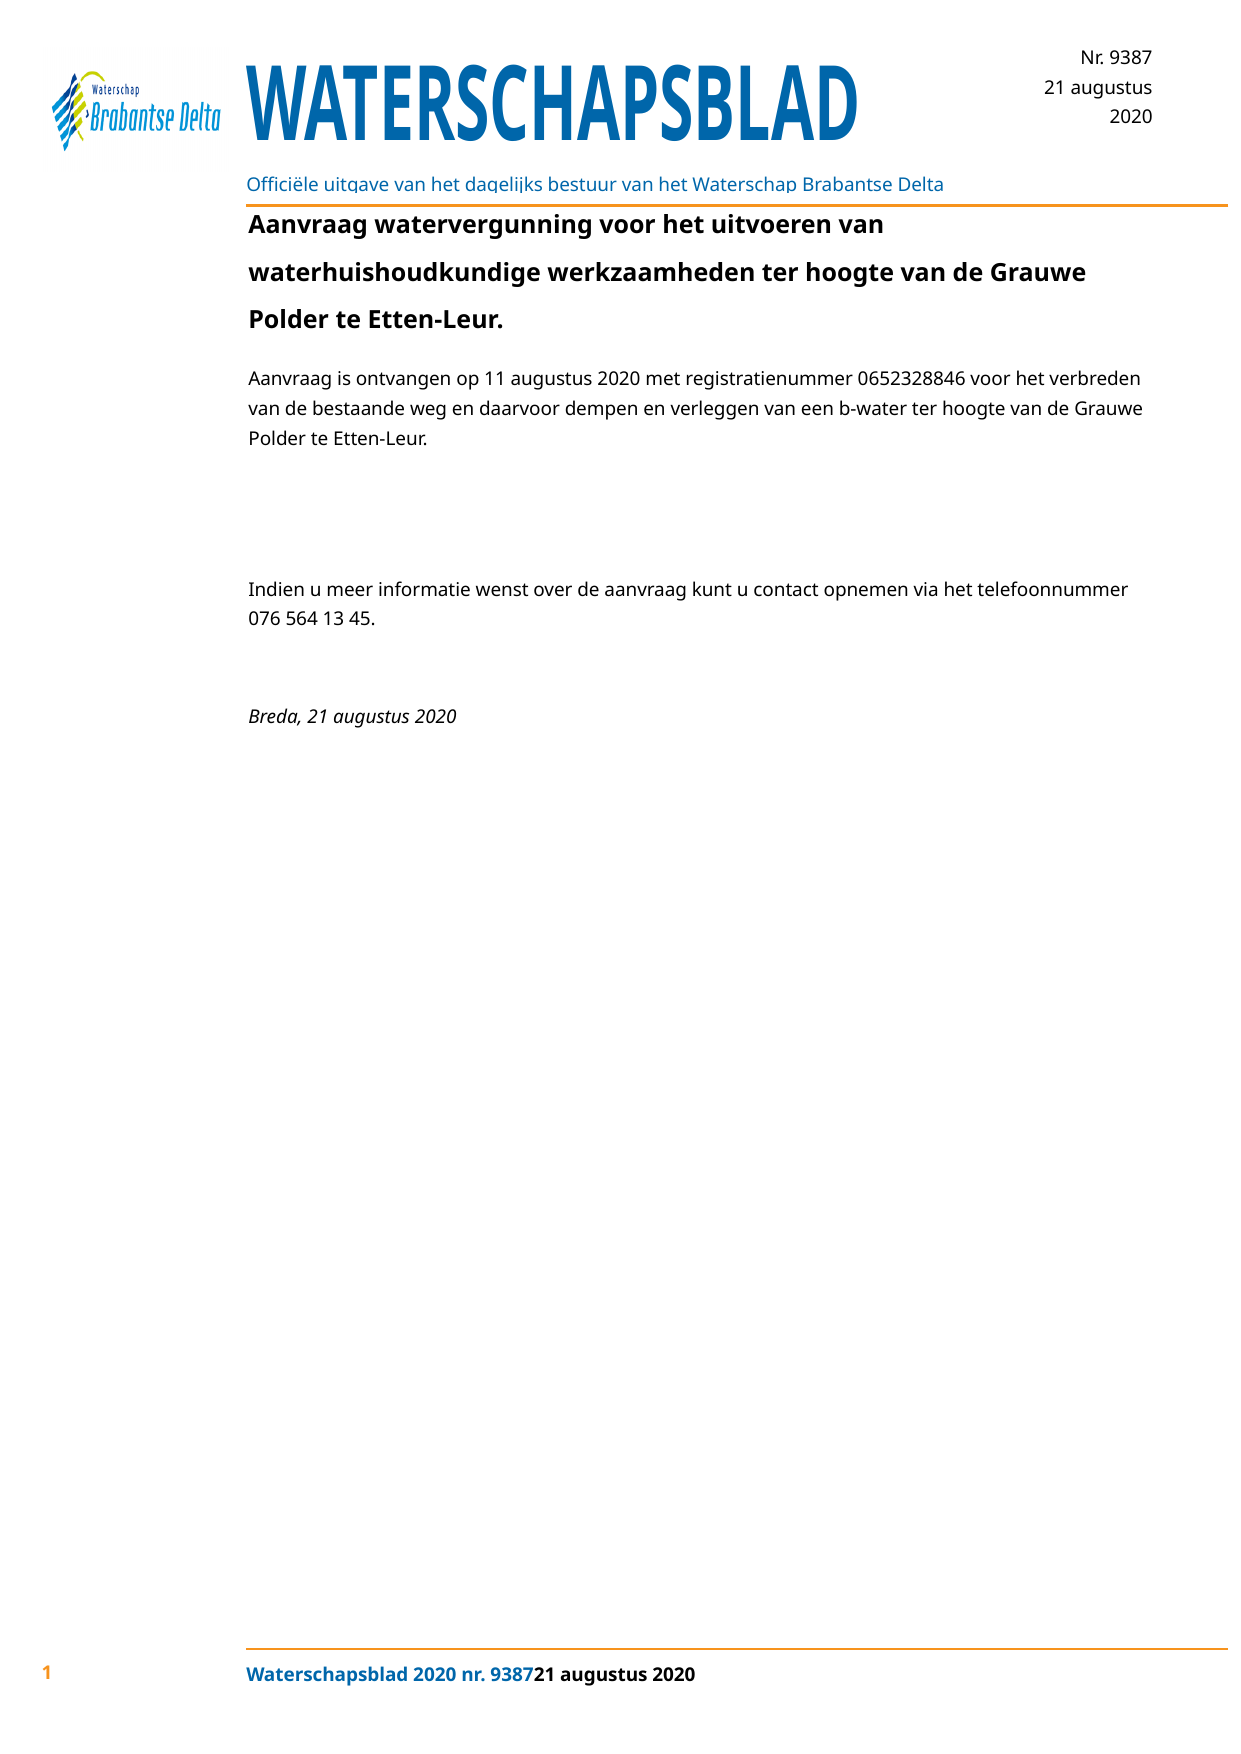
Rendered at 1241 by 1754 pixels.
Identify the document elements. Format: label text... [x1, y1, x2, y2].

picture [41, 47, 231, 172]
text Aanvraag watervergunning voor het uitvoeren van waterhuishoudkundige werkzaamheden ter hoogte van de Grauwe Polder te Etten-Leur. [248, 207, 1152, 336]
text Indien u meer informatie wenst over de aanvraag kunt u contact opnemen via het telefoonnummer 076 564 13 45. [248, 576, 1152, 631]
text Breda, 21 augustus 2020 [248, 704, 1152, 729]
text Aanvraag is ontvangen op 11 augustus 2020 met registratienummer 0652328846 voor het verbreden van de bestaande weg en daarvoor dempen en verleggen van een b-water ter hoogte van de Grauwe Polder te Etten-Leur. [248, 366, 1152, 450]
